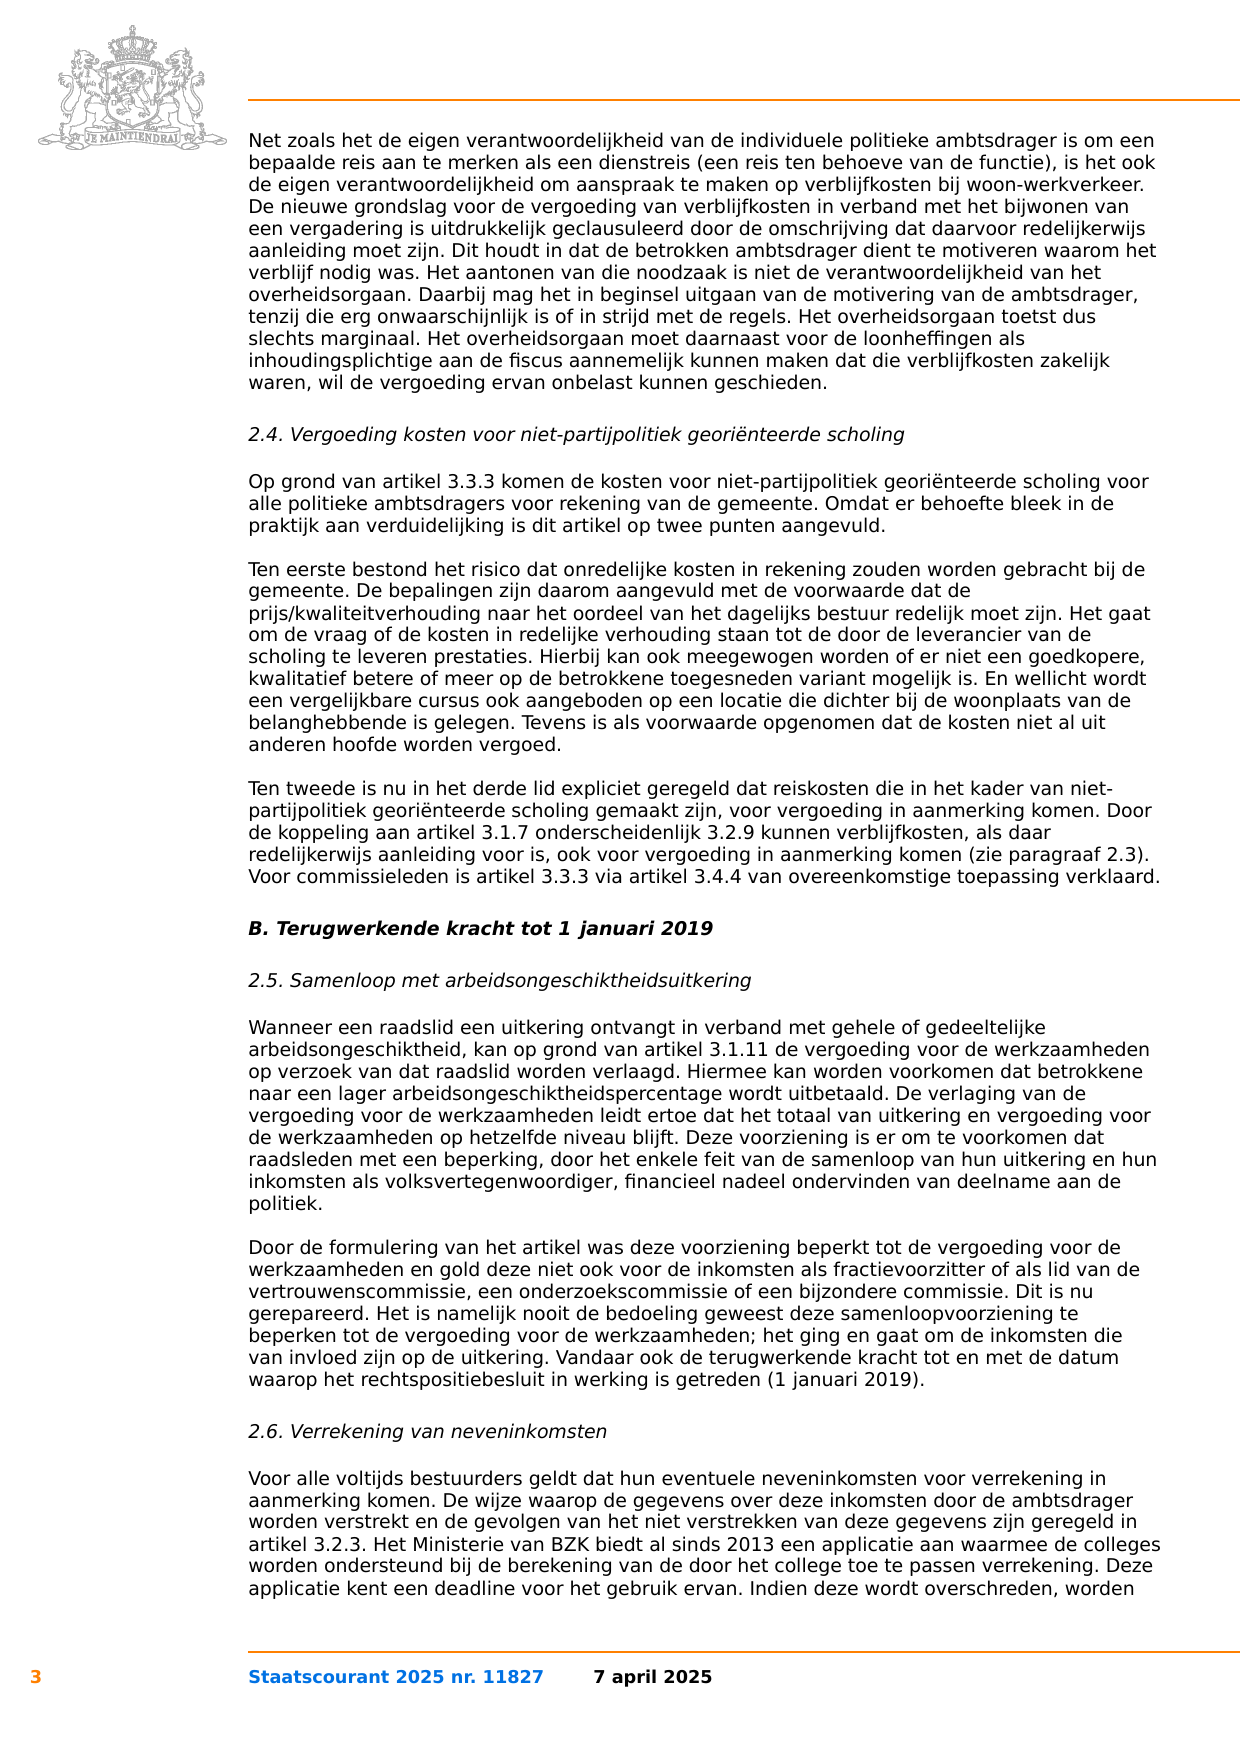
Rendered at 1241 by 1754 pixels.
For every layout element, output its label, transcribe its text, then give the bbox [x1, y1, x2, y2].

subtitle 2.6. Verrekening van neveninkomsten [248, 1421, 1163, 1442]
subtitle B. Terugwerkende kracht tot 1 januari 2019 [248, 918, 1163, 940]
text Net zoals het de eigen verantwoordelijkheid van de individuele politieke ambtsdrager is om een bepaalde reis aan te merken als een dienstreis (een reis ten behoeve van de functie), is het ook de eigen verantwoordelijkheid om aanspraak te maken op verblijfkosten bij woon-werkverkeer. De nieuwe grondslag voor de vergoeding van verblijfkosten in verband met het bijwonen van een vergadering is uitdrukkelijk geclausuleerd door de omschrijving dat daarvoor redelijkerwijs aanleiding moet zijn. Dit houdt in dat de betrokken ambtsdrager dient te motiveren waarom het verblijf nodig was. Het aantonen van die noodzaak is niet de verantwoordelijkheid van het overheidsorgaan. Daarbij mag het in beginsel uitgaan van de motivering van de ambtsdrager, tenzij die erg onwaarschijnlijk is of in strijd met de regels. Het overheidsorgaan toetst dus slechts marginaal. Het overheidsorgaan moet daarnaast voor de loonheffingen als inhoudingsplichtige aan de fiscus aannemelijk kunnen maken dat die verblijfkosten zakelijk waren, wil de vergoeding ervan onbelast kunnen geschieden. [248, 130, 1163, 394]
picture [38, 25, 227, 150]
text Op grond van artikel 3.3.3 komen de kosten voor niet-partijpolitiek georiënteerde scholing voor alle politieke ambtsdragers voor rekening van de gemeente. Omdat er behoefte bleek in de praktijk aan verduidelijking is dit artikel op twee punten aangevuld. [248, 471, 1163, 537]
text Ten tweede is nu in het derde lid expliciet geregeld dat reiskosten die in het kader van niet-partijpolitiek georiënteerde scholing gemaakt zijn, voor vergoeding in aanmerking komen. Door de koppeling aan artikel 3.1.7 onderscheidenlijk 3.2.9 kunnen verblijfkosten, als daar redelijkerwijs aanleiding voor is, ook voor vergoeding in aanmerking komen (zie paragraaf 2.3). Voor commissieleden is artikel 3.3.3 via artikel 3.4.4 van overeenkomstige toepassing verklaard. [248, 778, 1163, 888]
text Ten eerste bestond het risico dat onredelijke kosten in rekening zouden worden gebracht bij de gemeente. De bepalingen zijn daarom aangevuld met de voorwaarde dat de prijs/kwaliteitverhouding naar het oordeel van het dagelijks bestuur redelijk moet zijn. Het gaat om de vraag of de kosten in redelijke verhouding staan tot de door de leverancier van de scholing te leveren prestaties. Hierbij kan ook meegewogen worden of er niet een goedkopere, kwalitatief betere of meer op de betrokkene toegesneden variant mogelijk is. En wellicht wordt een vergelijkbare cursus ook aangeboden op een locatie die dichter bij de woonplaats van de belanghebbende is gelegen. Tevens is als voorwaarde opgenomen dat de kosten niet al uit anderen hoofde worden vergoed. [248, 558, 1163, 756]
text Door de formulering van het artikel was deze voorziening beperkt tot de vergoeding voor de werkzaamheden en gold deze niet ook voor de inkomsten als fractievoorzitter of als lid van de vertrouwenscommissie, een onderzoekscommissie of een bijzondere commissie. Dit is nu gerepareerd. Het is namelijk nooit de bedoeling geweest deze samenloopvoorziening te beperken tot de vergoeding voor de werkzaamheden; het ging en gaat om de inkomsten die van invloed zijn op de uitkering. Vandaar ook de terugwerkende kracht tot en met de datum waarop het rechtspositiebesluit in werking is getreden (1 januari 2019). [248, 1237, 1163, 1391]
text Voor alle voltijds bestuurders geldt dat hun eventuele neveninkomsten voor verrekening in aanmerking komen. De wijze waarop de gegevens over deze inkomsten door de ambtsdrager worden verstrekt en de gevolgen van het niet verstrekken van deze gegevens zijn geregeld in artikel 3.2.3. Het Ministerie van BZK biedt al sinds 2013 een applicatie aan waarmee de colleges worden ondersteund bij de berekening van de door het college toe te passen verrekening. Deze applicatie kent een deadline voor het gebruik ervan. Indien deze wordt overschreden, worden [248, 1467, 1163, 1599]
text Wanneer een raadslid een uitkering ontvangt in verband met gehele of gedeeltelijke arbeidsongeschiktheid, kan op grond van artikel 3.1.11 de vergoeding voor de werkzaamheden op verzoek van dat raadslid worden verlaagd. Hiermee kan worden voorkomen dat betrokkene naar een lager arbeidsongeschiktheidspercentage wordt uitbetaald. De verlaging van de vergoeding voor de werkzaamheden leidt ertoe dat het totaal van uitkering en vergoeding voor de werkzaamheden op hetzelfde niveau blijft. Deze voorziening is er om te voorkomen dat raadsleden met een beperking, door het enkele feit van de samenloop van hun uitkering en hun inkomsten als volksvertegenwoordiger, financieel nadeel ondervinden van deelname aan de politiek. [248, 1017, 1163, 1215]
subtitle 2.4. Vergoeding kosten voor niet-partijpolitiek georiënteerde scholing [248, 424, 1163, 446]
subtitle 2.5. Samenloop met arbeidsongeschiktheidsuitkering [248, 970, 1163, 992]
